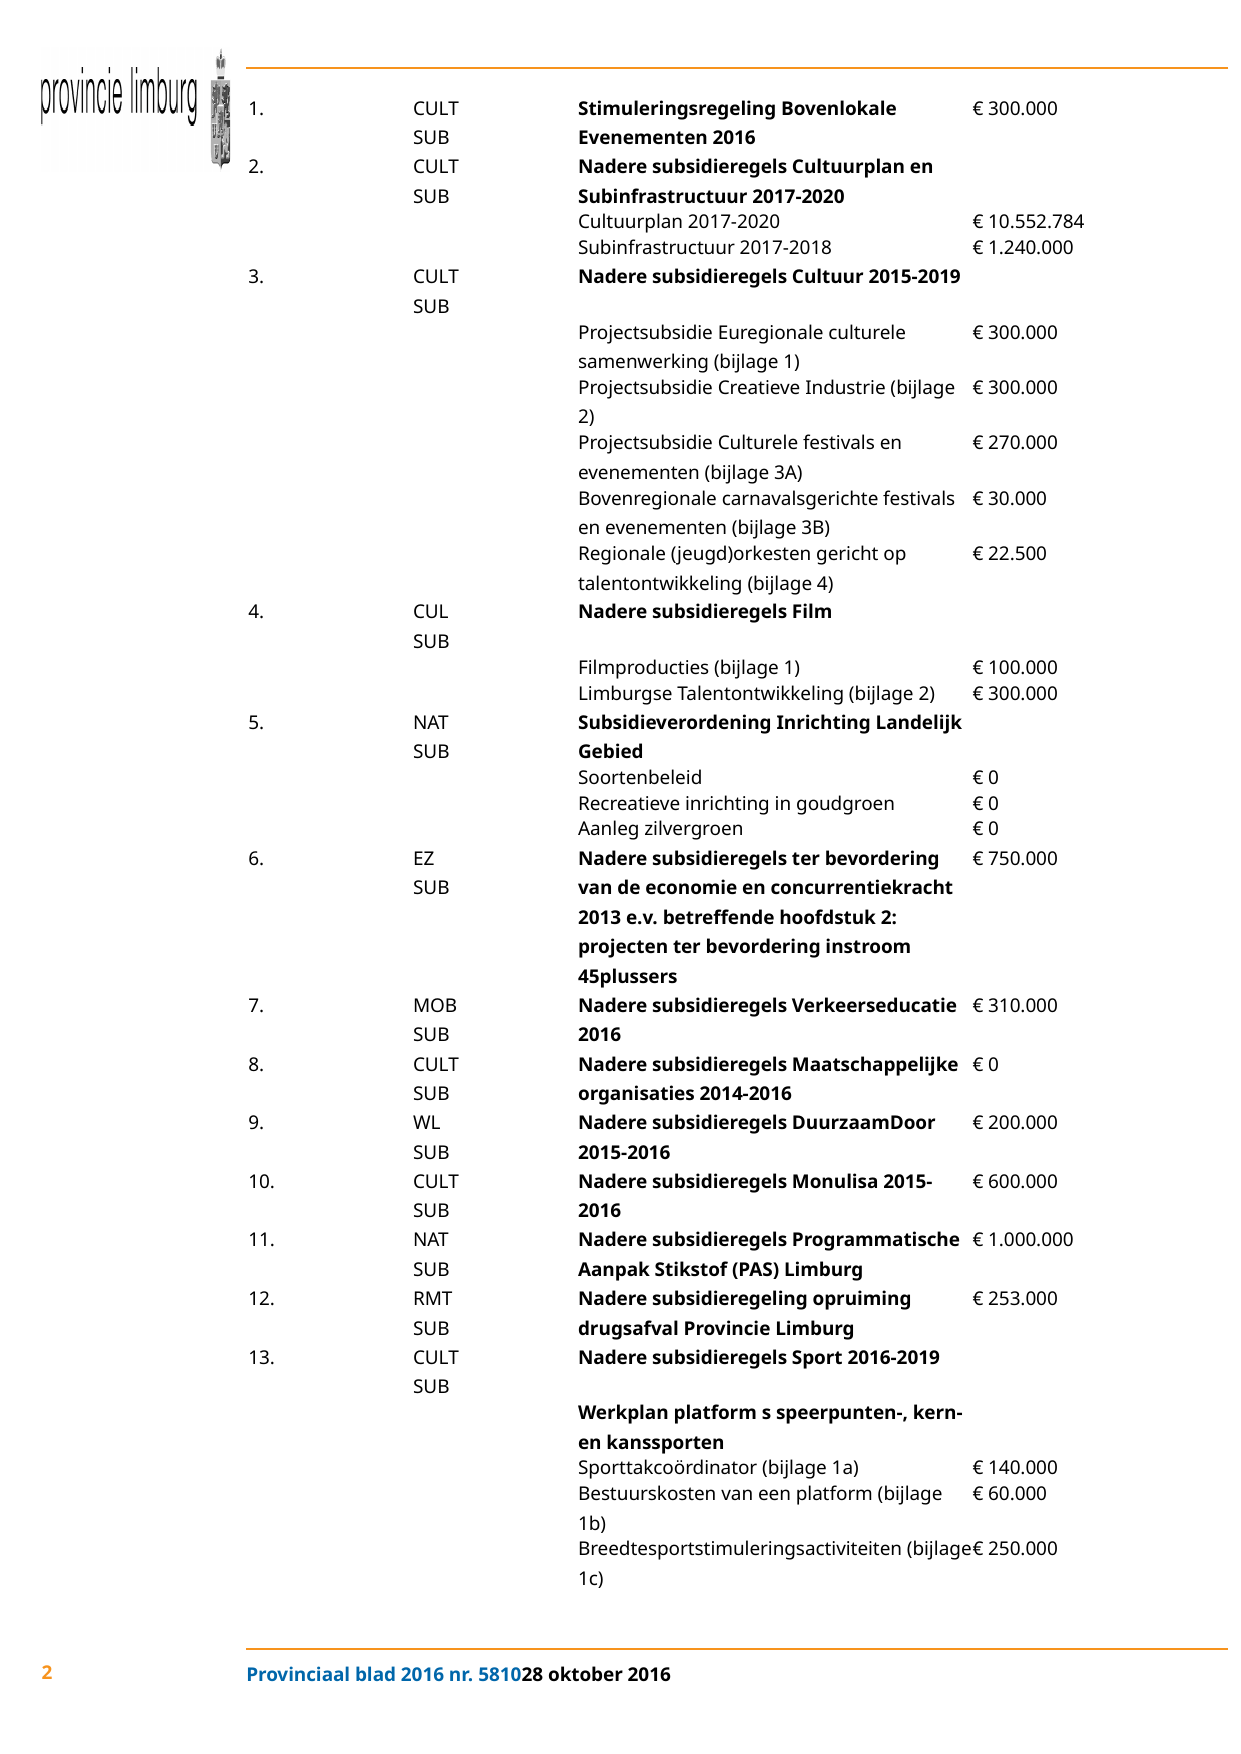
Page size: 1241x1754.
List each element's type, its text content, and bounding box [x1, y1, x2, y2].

table_header EZ SUB [413, 845, 578, 989]
table_cell [413, 790, 578, 816]
table_header 13. [248, 1344, 413, 1399]
table_cell [248, 790, 413, 816]
table_header CUL SUB [413, 599, 578, 654]
table_cell € 300.000 [972, 680, 1152, 706]
table_cell [248, 209, 413, 234]
table_cell Projectsubsidie Culturele festivals en evenementen (bijlage 3A) [578, 430, 972, 485]
table_cell € 300.000 [972, 374, 1152, 429]
table_cell [248, 680, 413, 706]
table_cell € 140.000 [972, 1455, 1152, 1480]
table_cell [248, 816, 413, 841]
table_cell Bestuurskosten van een platform (bijlage 1b) [578, 1480, 972, 1536]
table_cell € 0 [972, 816, 1152, 841]
table_cell € 250.000 [972, 1536, 1152, 1591]
table_cell € 10.552.784 [972, 209, 1152, 234]
table_header Nadere subsidieregels Programmatische Aanpak Stikstof (PAS) Limburg [578, 1227, 972, 1282]
table_header [972, 709, 1152, 764]
table_cell [248, 540, 413, 595]
table_header € 200.000 [972, 1109, 1152, 1165]
table_header 5. [248, 709, 413, 764]
table_cell [413, 485, 578, 540]
table_cell Limburgse Talentontwikkeling (bijlage 2) [578, 680, 972, 706]
table_header Nadere subsidieregels Cultuur 2015-2019 [578, 264, 972, 319]
table_cell [413, 319, 578, 374]
table_cell [413, 816, 578, 841]
table_header NAT SUB [413, 1227, 578, 1282]
table_cell € 0 [972, 790, 1152, 816]
table_cell € 270.000 [972, 430, 1152, 485]
table_cell [248, 485, 413, 540]
table_header MOB SUB [413, 992, 578, 1047]
table_header Subsidieverordening Inrichting Landelijk Gebied [578, 709, 972, 764]
table_cell € 100.000 [972, 654, 1152, 680]
table_cell [248, 1455, 413, 1480]
table_cell [413, 1536, 578, 1591]
table_cell [248, 654, 413, 680]
table_header Nadere subsidieregels Maatschappelijke organisaties 2014-2016 [578, 1051, 972, 1106]
table_cell Subinfrastructuur 2017-2018 [578, 235, 972, 260]
table_header CULT SUB [413, 264, 578, 319]
table_header € 300.000 [972, 95, 1152, 150]
table_cell [413, 1480, 578, 1536]
table_cell Recreatieve inrichting in goudgroen [578, 790, 972, 816]
table_header € 1.000.000 [972, 1227, 1152, 1282]
table_header € 310.000 [972, 992, 1152, 1047]
table_cell [248, 374, 413, 429]
table_header CULT SUB [413, 154, 578, 209]
table_cell Filmproducties (bijlage 1) [578, 654, 972, 680]
table_header Stimuleringsregeling Bovenlokale Evenementen 2016 [578, 95, 972, 150]
table_cell € 60.000 [972, 1480, 1152, 1536]
table_cell Cultuurplan 2017-2020 [578, 209, 972, 234]
table_cell Projectsubsidie Creatieve Industrie (bijlage 2) [578, 374, 972, 429]
table_header 3. [248, 264, 413, 319]
table_cell [413, 654, 578, 680]
table_header 9. [248, 1109, 413, 1165]
table_cell € 1.240.000 [972, 235, 1152, 260]
table_header € 0 [972, 1051, 1152, 1106]
table_header CULT SUB [413, 95, 578, 150]
table_cell [248, 319, 413, 374]
table_cell [248, 1536, 413, 1591]
table_header 8. [248, 1051, 413, 1106]
table_header CULT SUB [413, 1344, 578, 1399]
table_cell [248, 430, 413, 485]
table_header NAT SUB [413, 709, 578, 764]
table_cell [413, 209, 578, 234]
table_cell [413, 764, 578, 790]
table_cell Aanleg zilvergroen [578, 816, 972, 841]
table_header [972, 1344, 1152, 1399]
table_header 7. [248, 992, 413, 1047]
table_header 2. [248, 154, 413, 209]
table_header Nadere subsidieregels Sport 2016-2019 [578, 1344, 972, 1399]
table_cell Soortenbeleid [578, 764, 972, 790]
table_header € 600.000 [972, 1168, 1152, 1223]
table_header [972, 264, 1152, 319]
table_header WL SUB [413, 1109, 578, 1165]
table_cell Regionale (jeugd)orkesten gericht op talentontwikkeling (bijlage 4) [578, 540, 972, 595]
table_cell € 22.500 [972, 540, 1152, 595]
table_cell [413, 235, 578, 260]
table_header CULT SUB [413, 1168, 578, 1223]
table_header CULT SUB [413, 1051, 578, 1106]
table_header 10. [248, 1168, 413, 1223]
table_cell [248, 235, 413, 260]
table_header Nadere subsidieregels Film [578, 599, 972, 654]
table_cell € 0 [972, 764, 1152, 790]
table_header Nadere subsidieregels Monulisa 2015-2016 [578, 1168, 972, 1223]
table_cell [413, 540, 578, 595]
table_cell [413, 430, 578, 485]
table_cell [248, 764, 413, 790]
picture [41, 47, 231, 172]
table_cell € 30.000 [972, 485, 1152, 540]
table_header 4. [248, 599, 413, 654]
table_header € 750.000 [972, 845, 1152, 989]
table_header Nadere subsidieregeling opruiming drugsafval Provincie Limburg [578, 1285, 972, 1341]
table_cell [413, 680, 578, 706]
table_cell [413, 1399, 578, 1454]
table_header 12. [248, 1285, 413, 1341]
table_header Nadere subsidieregels DuurzaamDoor 2015-2016 [578, 1109, 972, 1165]
table_header Nadere subsidieregels ter bevordering van de economie en concurrentiekracht 2013 e.v. betreffende hoofdstuk 2: projecten ter bevordering instroom 45plussers [578, 845, 972, 989]
table_cell [248, 1480, 413, 1536]
table_cell [972, 1399, 1152, 1454]
table_cell Projectsubsidie Euregionale culturele samenwerking (bijlage 1) [578, 319, 972, 374]
table_cell Breedtesportstimuleringsactiviteiten (bijlage 1c) [578, 1536, 972, 1591]
table_cell [413, 1455, 578, 1480]
table_header 11. [248, 1227, 413, 1282]
table_header Nadere subsidieregels Verkeerseducatie 2016 [578, 992, 972, 1047]
table_header 1. [248, 95, 413, 150]
table_cell Bovenregionale carnavalsgerichte festivals en evenementen (bijlage 3B) [578, 485, 972, 540]
table_header RMT SUB [413, 1285, 578, 1341]
table_header € 253.000 [972, 1285, 1152, 1341]
table_header [972, 154, 1152, 209]
table_cell Sporttakcoördinator (bijlage 1a) [578, 1455, 972, 1480]
table_cell Werkplan platform s speerpunten-, kern- en kanssporten [578, 1399, 972, 1454]
table_header 6. [248, 845, 413, 989]
table_header Nadere subsidieregels Cultuurplan en Subinfrastructuur 2017-2020 [578, 154, 972, 209]
table_cell [413, 374, 578, 429]
table_cell [248, 1399, 413, 1454]
table_header [972, 599, 1152, 654]
table_cell € 300.000 [972, 319, 1152, 374]
